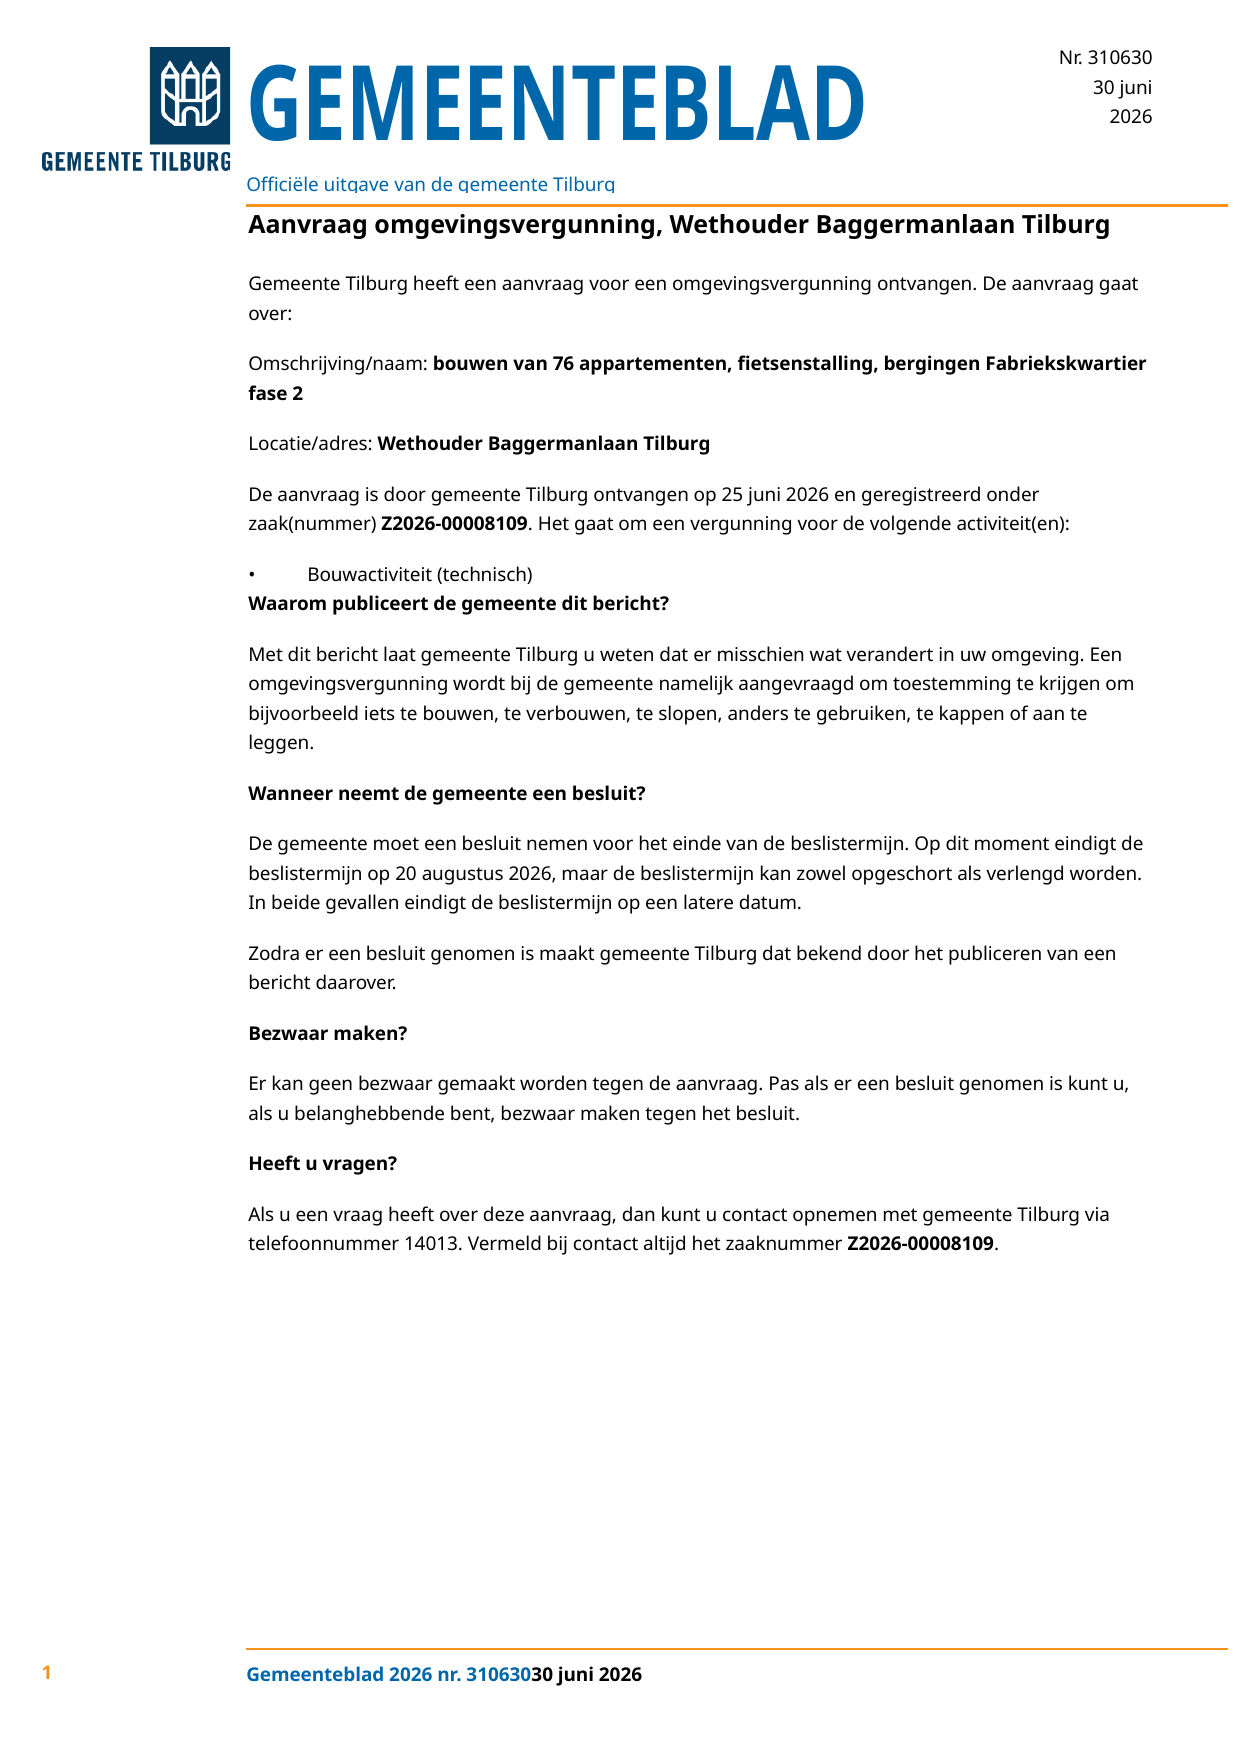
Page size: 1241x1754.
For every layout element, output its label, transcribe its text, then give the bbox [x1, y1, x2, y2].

text Er kan geen bezwaar gemaakt worden tegen de aanvraag. Pas als er een besluit genomen is kunt u, als u belanghebbende bent, bezwaar maken tegen het besluit. [248, 1070, 1152, 1126]
text Waarom publiceert de gemeente dit bericht? [248, 590, 1152, 616]
picture [41, 47, 231, 172]
text Als u een vraag heeft over deze aanvraag, dan kunt u contact opnemen met gemeente Tilburg via telefoonnummer 14013. Vermeld bij contact altijd het zaaknummer Z2026-00008109. [248, 1201, 1152, 1256]
text Wanneer neemt de gemeente een besluit? [248, 780, 1152, 806]
text Met dit bericht laat gemeente Tilburg u weten dat er misschien wat verandert in uw omgeving. Een omgevingsvergunning wordt bij de gemeente namelijk aangevraagd om toestemming te krijgen om bijvoorbeeld iets te bouwen, te verbouwen, te slopen, anders te gebruiken, te kappen of aan te leggen. [248, 641, 1152, 755]
text Heeft u vragen? [248, 1150, 1152, 1176]
text De gemeente moet een besluit nemen voor het einde van de beslistermijn. Op dit moment eindigt de beslistermijn op 20 augustus 2026, maar de beslistermijn kan zowel opgeschort als verlengd worden. In beide gevallen eindigt de beslistermijn op een latere datum. [248, 830, 1152, 915]
text Bezwaar maken? [248, 1020, 1152, 1046]
text Zodra er een besluit genomen is maakt gemeente Tilburg dat bekend door het publiceren van een bericht daarover. [248, 940, 1152, 995]
list Bouwactiviteit (technisch) [248, 561, 1152, 586]
text Locatie/adres: Wethouder Baggermanlaan Tilburg [248, 430, 1152, 456]
text Aanvraag omgevingsvergunning, Wethouder Baggermanlaan Tilburg [248, 207, 1152, 241]
text De aanvraag is door gemeente Tilburg ontvangen op 25 juni 2026 en geregistreerd onder zaak(nummer) Z2026-00008109. Het gaat om een vergunning voor de volgende activiteit(en): [248, 481, 1152, 536]
text Gemeente Tilburg heeft een aanvraag voor een omgevingsvergunning ontvangen. De aanvraag gaat over: [248, 270, 1152, 326]
text Omschrijving/naam: bouwen van 76 appartementen, fietsenstalling, bergingen Fabriekskwartier fase 2 [248, 350, 1152, 406]
